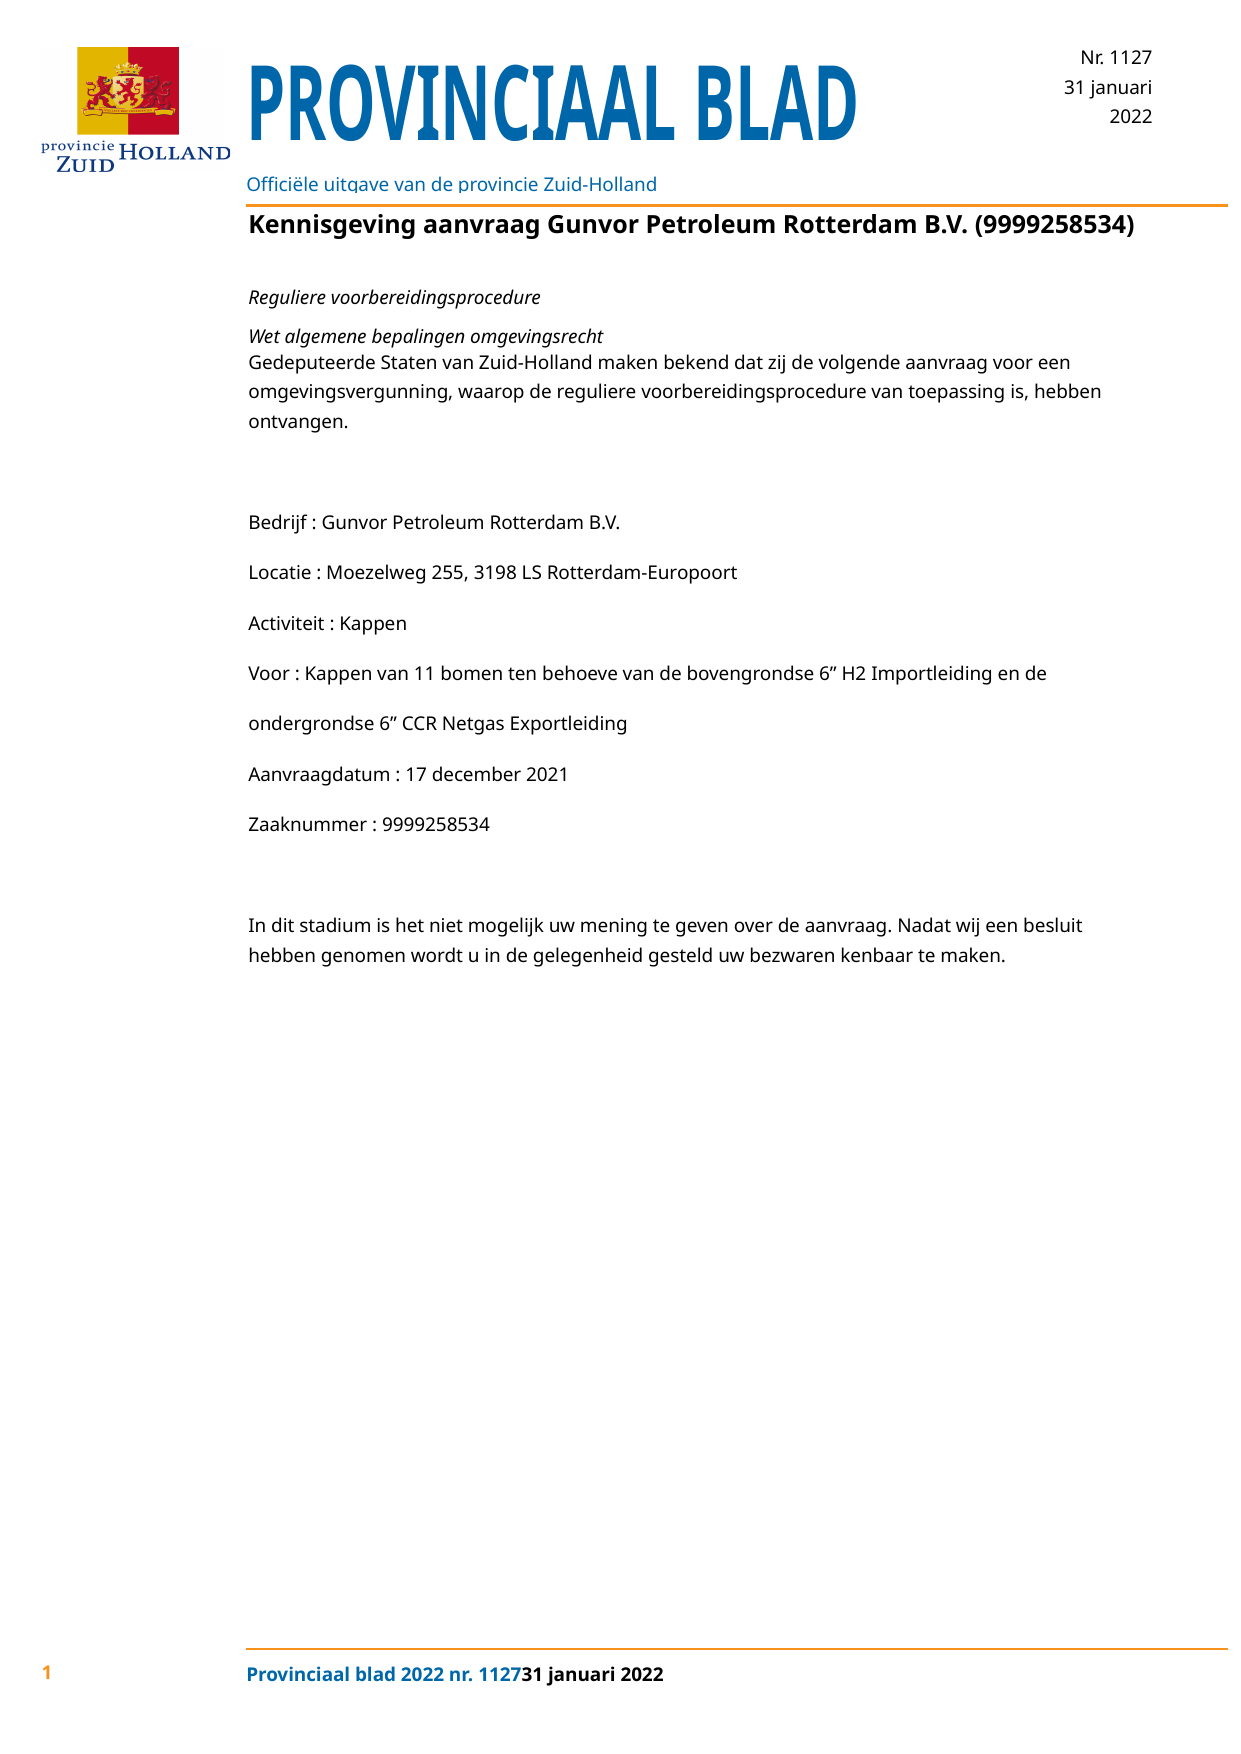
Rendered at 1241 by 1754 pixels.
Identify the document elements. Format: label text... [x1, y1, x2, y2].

picture [41, 47, 231, 172]
text Activiteit : Kappen [248, 610, 1152, 635]
text Locatie : Moezelweg 255, 3198 LS Rotterdam-Europoort [248, 559, 1152, 585]
text Reguliere voorbereidingsprocedure [248, 284, 1152, 309]
text Gedeputeerde Staten van Zuid-Holland maken bekend dat zij de volgende aanvraag voor een omgevingsvergunning, waarop de reguliere voorbereidingsprocedure van toepassing is, hebben ontvangen. [248, 349, 1152, 434]
text ondergrondse 6” CCR Netgas Exportleiding [248, 711, 1152, 736]
text Wet algemene bepalingen omgevingsrecht [248, 323, 1152, 349]
text Voor : Kappen van 11 bomen ten behoeve van de bovengrondse 6” H2 Importleiding en de [248, 660, 1152, 686]
text In dit stadium is het niet mogelijk uw mening te geven over de aanvraag. Nadat wij een besluit hebben genomen wordt u in de gelegenheid gesteld uw bezwaren kenbaar te maken. [248, 912, 1152, 967]
text Aanvraagdatum : 17 december 2021 [248, 761, 1152, 787]
text Kennisgeving aanvraag Gunvor Petroleum Rotterdam B.V. (9999258534) [248, 207, 1152, 241]
text Zaaknummer : 9999258534 [248, 811, 1152, 837]
text Bedrijf : Gunvor Petroleum Rotterdam B.V. [248, 509, 1152, 534]
